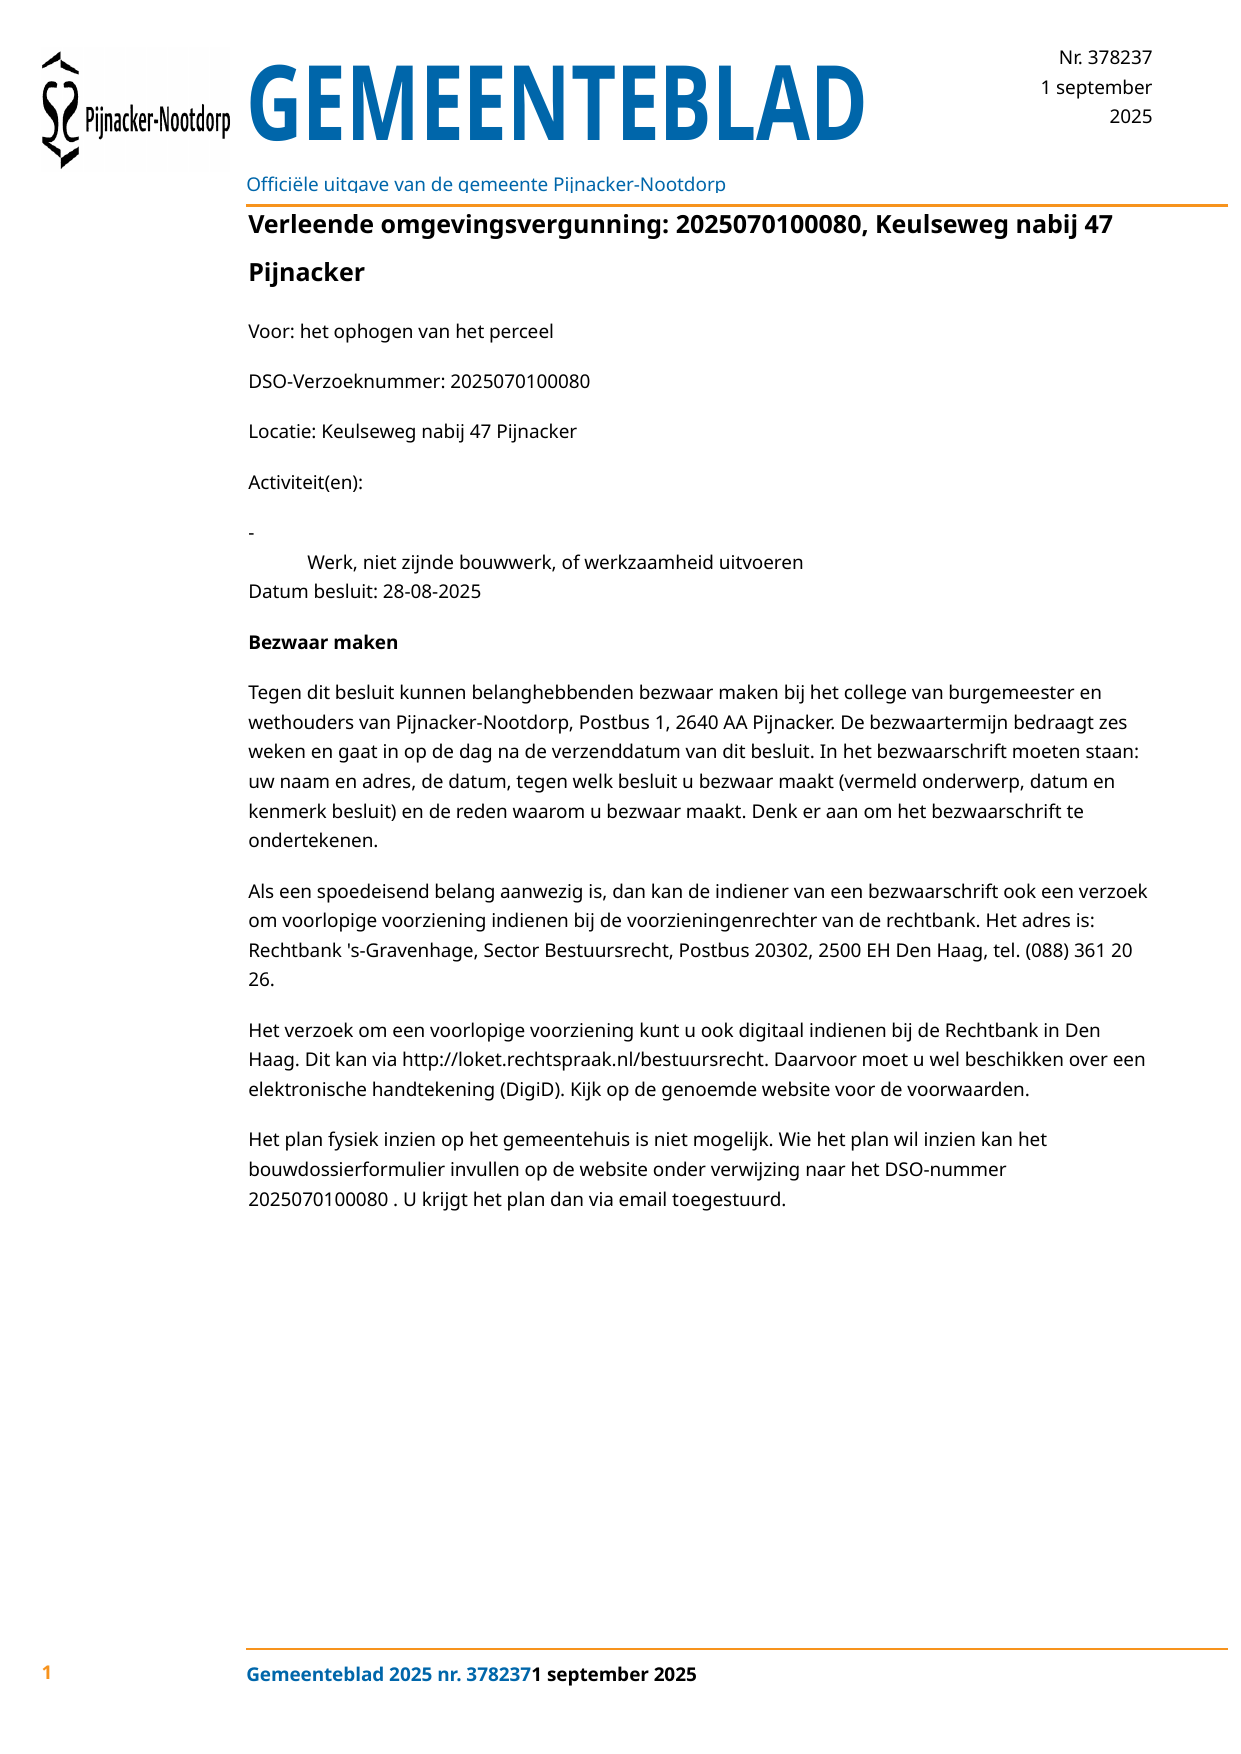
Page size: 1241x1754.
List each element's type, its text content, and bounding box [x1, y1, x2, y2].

text Het plan fysiek inzien op het gemeentehuis is niet mogelijk. Wie het plan wil inzien kan het bouwdossierformulier invullen op de website onder verwijzing naar het DSO-nummer 2025070100080 . U krijgt het plan dan via email toegestuurd. [248, 1127, 1152, 1212]
text Als een spoedeisend belang aanwezig is, dan kan de indiener van een bezwaarschrift ook een verzoek om voorlopige voorziening indienen bij de voorzieningenrechter van de rechtbank. Het adres is: Rechtbank 's-Gravenhage, Sector Bestuursrecht, Postbus 20302, 2500 EH Den Haag, tel. (088) 361 20 26. [248, 878, 1152, 992]
list Werk, niet zijnde bouwwerk, of werkzaamheid uitvoeren [248, 549, 1152, 575]
text Tegen dit besluit kunnen belanghebbenden bezwaar maken bij het college van burgemeester en wethouders van Pijnacker-Nootdorp, Postbus 1, 2640 AA Pijnacker. De bezwaartermijn bedraagt zes weken en gaat in op de dag na de verzenddatum van dit besluit. In het bezwaarschrift moeten staan: uw naam en adres, de datum, tegen welk besluit u bezwaar maakt (vermeld onderwerp, datum en kenmerk besluit) en de reden waarom u bezwaar maakt. Denk er aan om het bezwaarschrift te ondertekenen. [248, 679, 1152, 853]
text Het verzoek om een voorlopige voorziening kunt u ook digitaal indienen bij de Rechtbank in Den Haag. Dit kan via http://loket.rechtspraak.nl/bestuursrecht. Daarvoor moet u wel beschikken over een elektronische handtekening (DigiD). Kijk op de genoemde website voor de voorwaarden. [248, 1017, 1152, 1102]
picture [41, 47, 231, 172]
text DSO-Verzoeknummer: 2025070100080 [248, 368, 1152, 394]
text Datum besluit: 28-08-2025 [248, 579, 1152, 604]
text Bezwaar maken [248, 629, 1152, 655]
text Activiteit(en): [248, 469, 1152, 495]
text Verleende omgevingsvergunning: 2025070100080, Keulseweg nabij 47 Pijnacker [248, 207, 1152, 288]
text Locatie: Keulseweg nabij 47 Pijnacker [248, 419, 1152, 444]
text Voor: het ophogen van het perceel [248, 318, 1152, 344]
